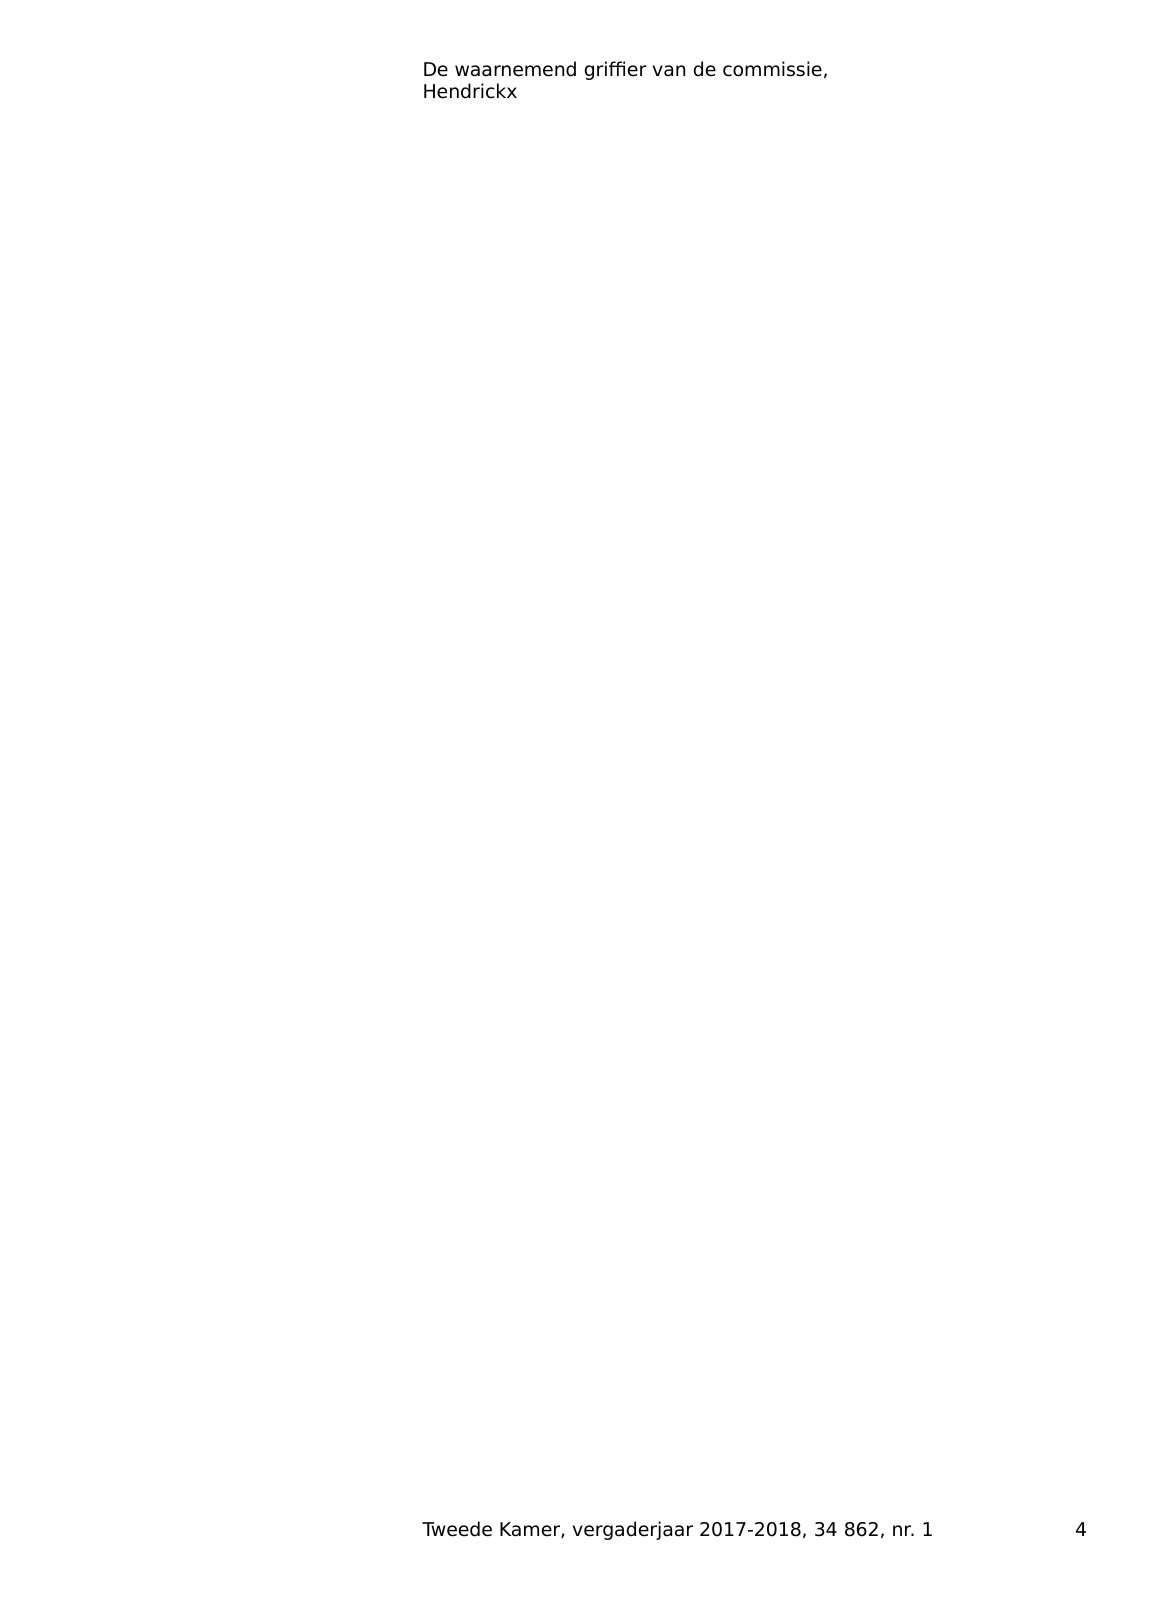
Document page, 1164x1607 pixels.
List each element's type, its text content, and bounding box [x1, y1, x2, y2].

text De waarnemend griffier van de commissie, Hendrickx [422, 59, 1087, 103]
